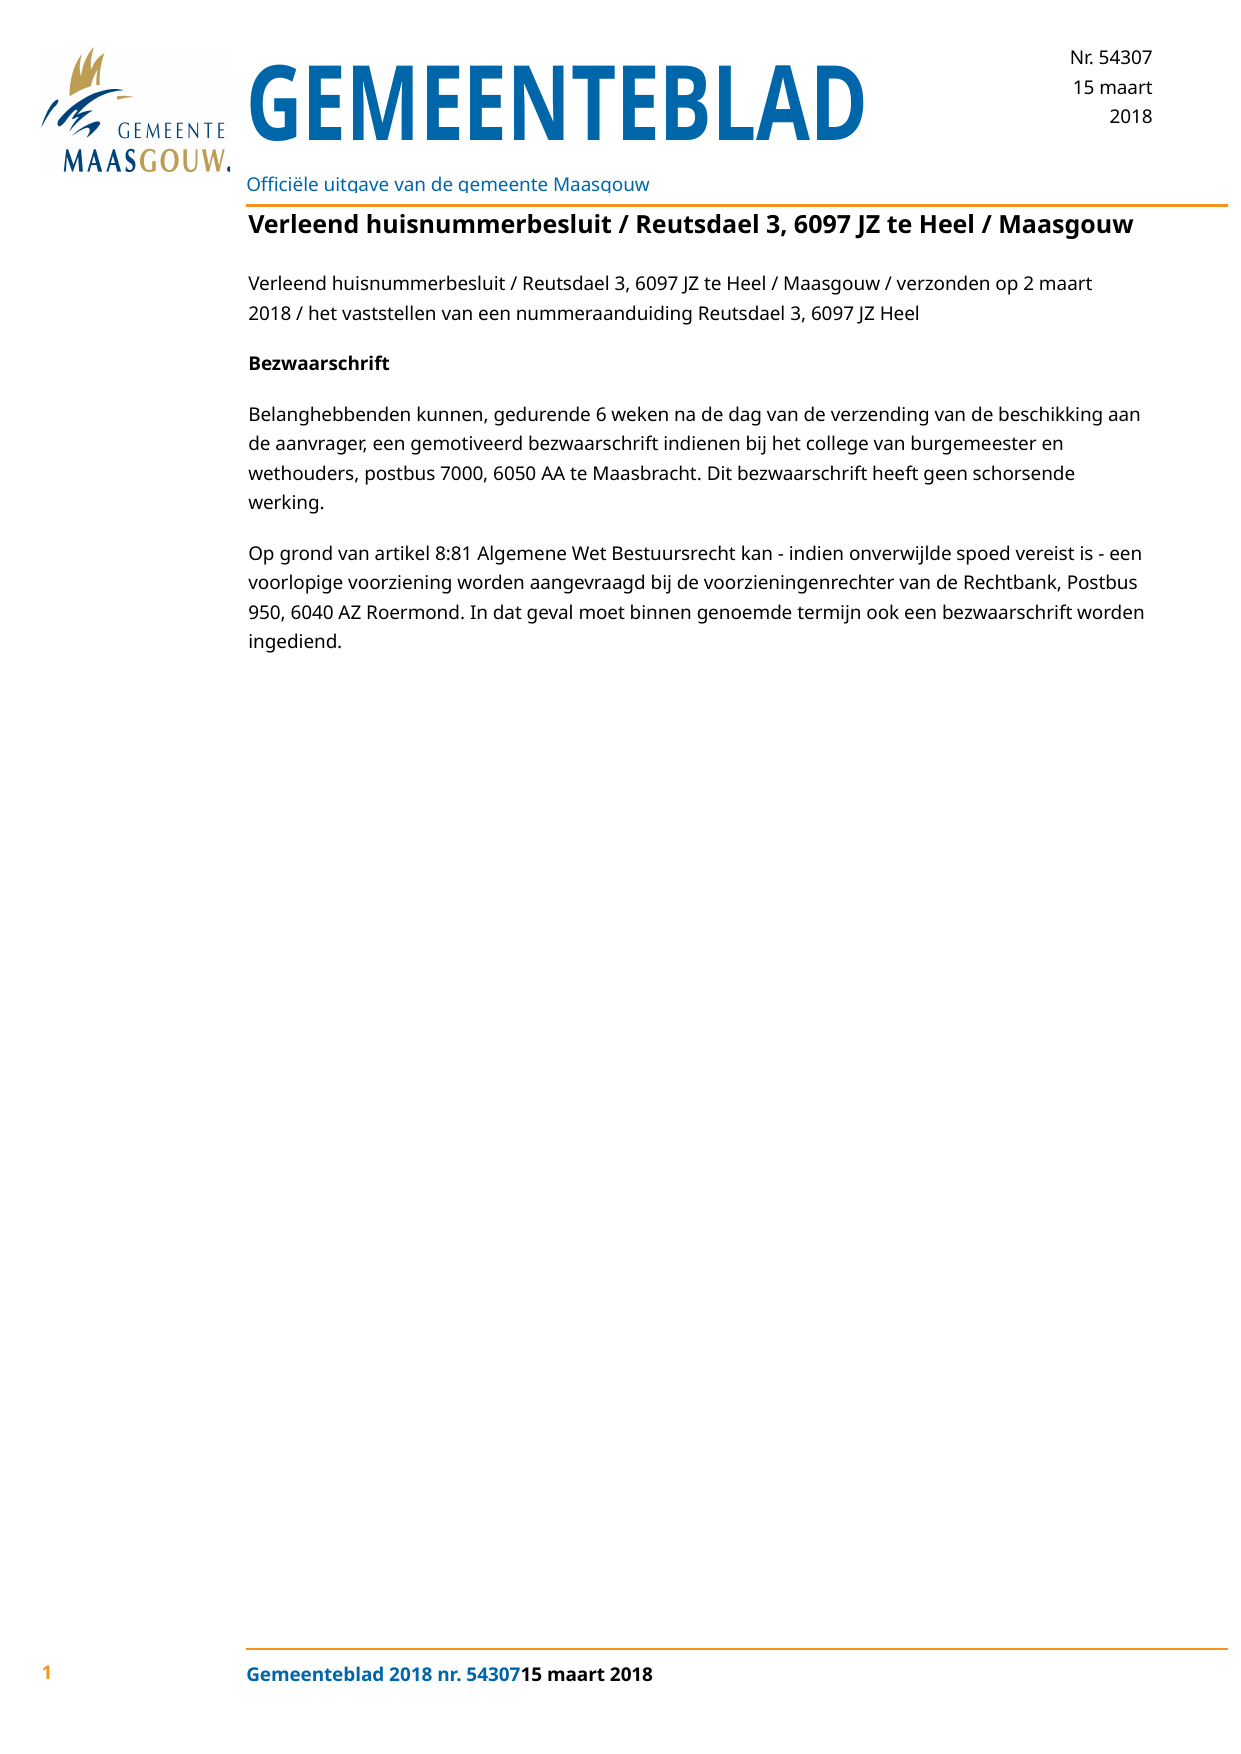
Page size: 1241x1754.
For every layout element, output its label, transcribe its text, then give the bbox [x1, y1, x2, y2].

text Op grond van artikel 8:81 Algemene Wet Bestuursrecht kan - indien onverwijlde spoed vereist is - een voorlopige voorziening worden aangevraagd bij de voorzieningenrechter van de Rechtbank, Postbus 950, 6040 AZ Roermond. In dat geval moet binnen genoemde termijn ook een bezwaarschrift worden ingediend. [248, 540, 1152, 654]
text Verleend huisnummerbesluit / Reutsdael 3, 6097 JZ te Heel / Maasgouw [248, 207, 1152, 241]
text Bezwaarschrift [248, 350, 1152, 376]
picture [41, 47, 231, 172]
text Verleend huisnummerbesluit / Reutsdael 3, 6097 JZ te Heel / Maasgouw / verzonden op 2 maart 2018 / het vaststellen van een nummeraanduiding Reutsdael 3, 6097 JZ Heel [248, 270, 1152, 326]
text Belanghebbenden kunnen, gedurende 6 weken na de dag van de verzending van de beschikking aan de aanvrager, een gemotiveerd bezwaarschrift indienen bij het college van burgemeester en wethouders, postbus 7000, 6050 AA te Maasbracht. Dit bezwaarschrift heeft geen schorsende werking. [248, 401, 1152, 515]
